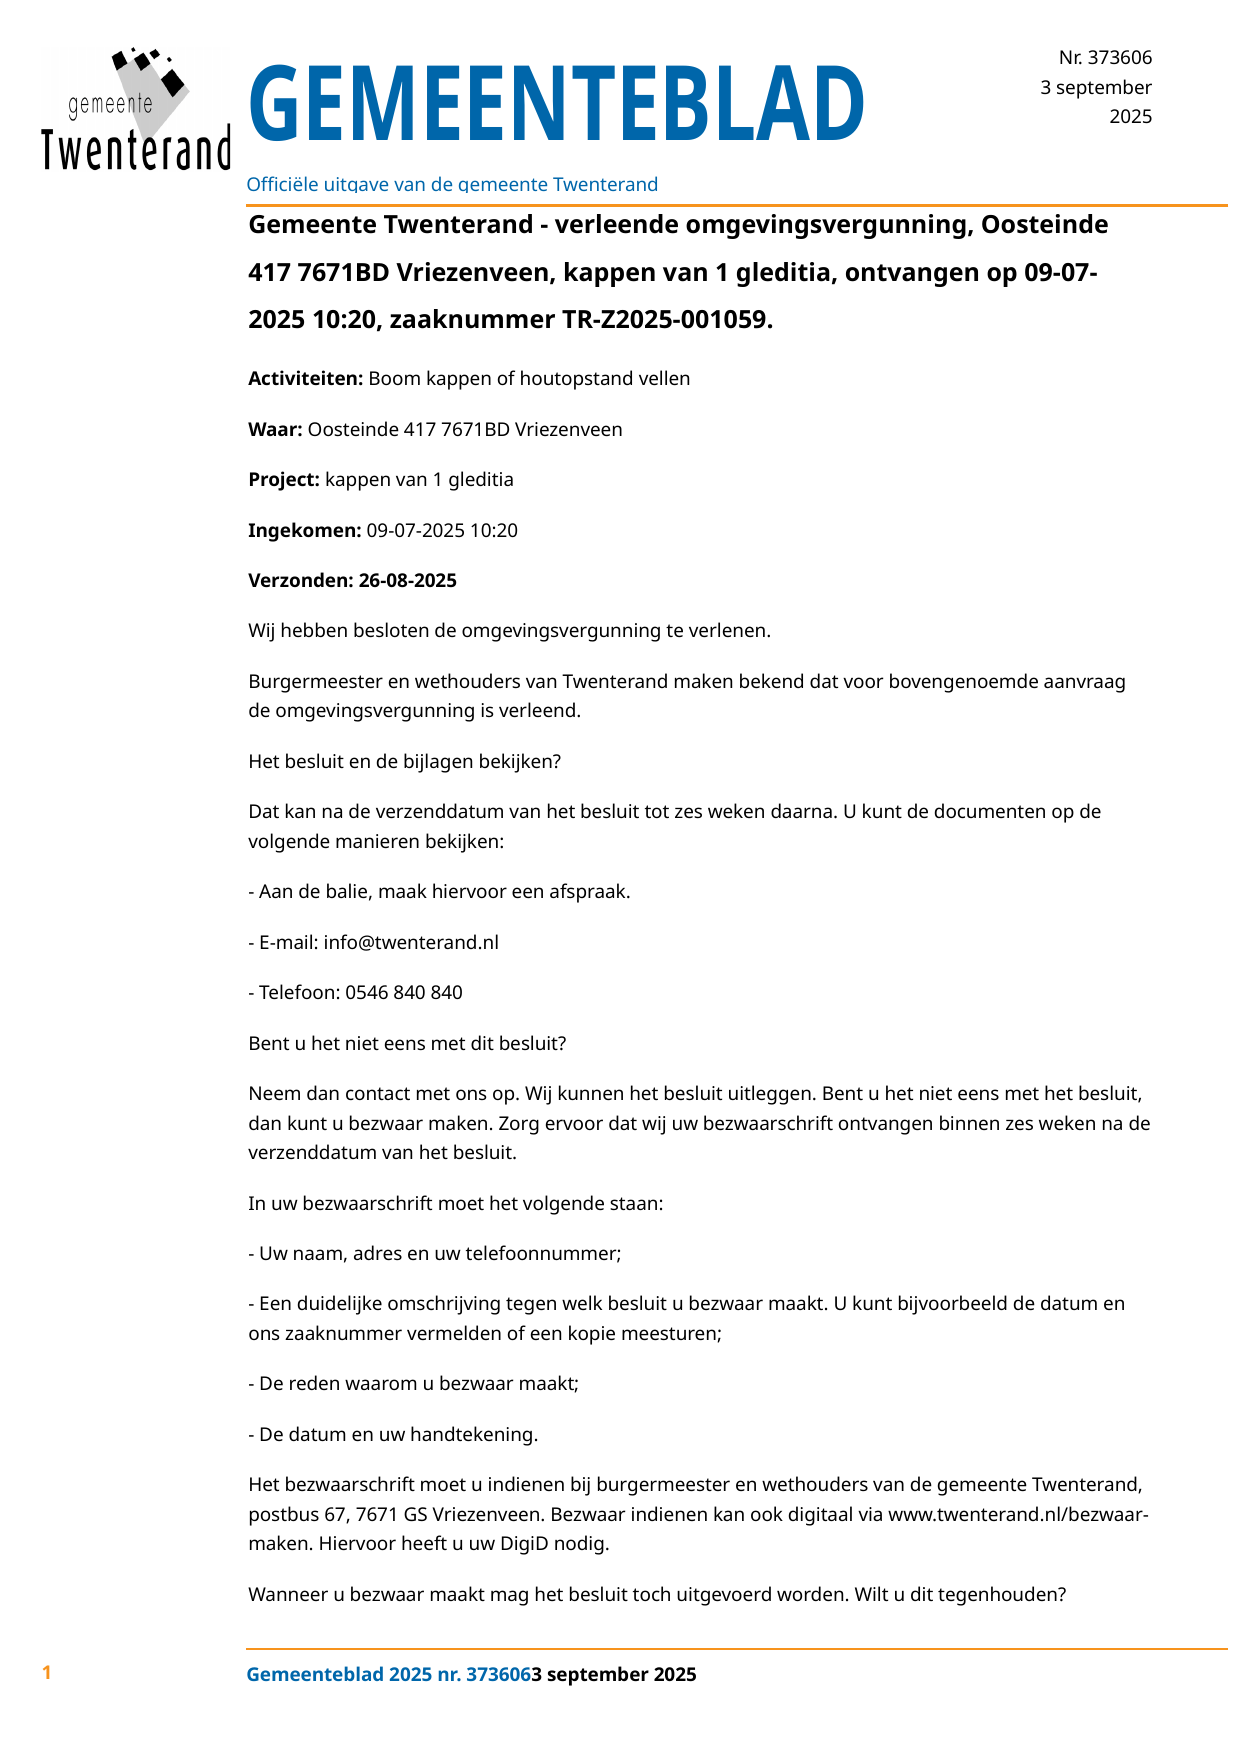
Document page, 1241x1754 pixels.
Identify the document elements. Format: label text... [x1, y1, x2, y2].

text Wij hebben besloten de omgevingsvergunning te verlenen. [248, 618, 1152, 643]
text Verzonden: 26-08-2025 [248, 567, 1152, 593]
text - Telefoon: 0546 840 840 [248, 979, 1152, 1005]
text Ingekomen: 09-07-2025 10:20 [248, 517, 1152, 542]
text - E-mail: info@twenterand.nl [248, 929, 1152, 954]
text Het besluit en de bijlagen bekijken? [248, 748, 1152, 774]
text Gemeente Twenterand - verleende omgevingsvergunning, Oosteinde 417 7671BD Vriezenveen, kappen van 1 gleditia, ontvangen op 09-07-2025 10:20, zaaknummer TR-Z2025-001059. [248, 207, 1152, 336]
text Project: kappen van 1 gleditia [248, 466, 1152, 492]
picture [41, 47, 231, 172]
text - Een duidelijke omschrijving tegen welk besluit u bezwaar maakt. U kunt bijvoorbeeld de datum en ons zaaknummer vermelden of een kopie meesturen; [248, 1291, 1152, 1346]
text Dat kan na de verzenddatum van het besluit tot zes weken daarna. U kunt de documenten op de volgende manieren bekijken: [248, 798, 1152, 854]
text - De datum en uw handtekening. [248, 1421, 1152, 1447]
text - De reden waarom u bezwaar maakt; [248, 1371, 1152, 1396]
text In uw bezwaarschrift moet het volgende staan: [248, 1190, 1152, 1215]
text Burgermeester en wethouders van Twenterand maken bekend dat voor bovengenoemde aanvraag de omgevingsvergunning is verleend. [248, 668, 1152, 723]
text - Aan de balie, maak hiervoor een afspraak. [248, 878, 1152, 904]
text Waar: Oosteinde 417 7671BD Vriezenveen [248, 416, 1152, 442]
text Neem dan contact met ons op. Wij kunnen het besluit uitleggen. Bent u het niet eens met het besluit, dan kunt u bezwaar maken. Zorg ervoor dat wij uw bezwaarschrift ontvangen binnen zes weken na de verzenddatum van het besluit. [248, 1080, 1152, 1165]
text Het bezwaarschrift moet u indienen bij burgermeester en wethouders van de gemeente Twenterand, postbus 67, 7671 GS Vriezenveen. Bezwaar indienen kan ook digitaal via www.twenterand.nl/bezwaar-maken. Hiervoor heeft u uw DigiD nodig. [248, 1471, 1152, 1556]
text - Uw naam, adres en uw telefoonnummer; [248, 1240, 1152, 1266]
text Activiteiten: Boom kappen of houtopstand vellen [248, 366, 1152, 391]
text Bent u het niet eens met dit besluit? [248, 1030, 1152, 1055]
text Wanneer u bezwaar maakt mag het besluit toch uitgevoerd worden. Wilt u dit tegenhouden? [248, 1581, 1152, 1607]
